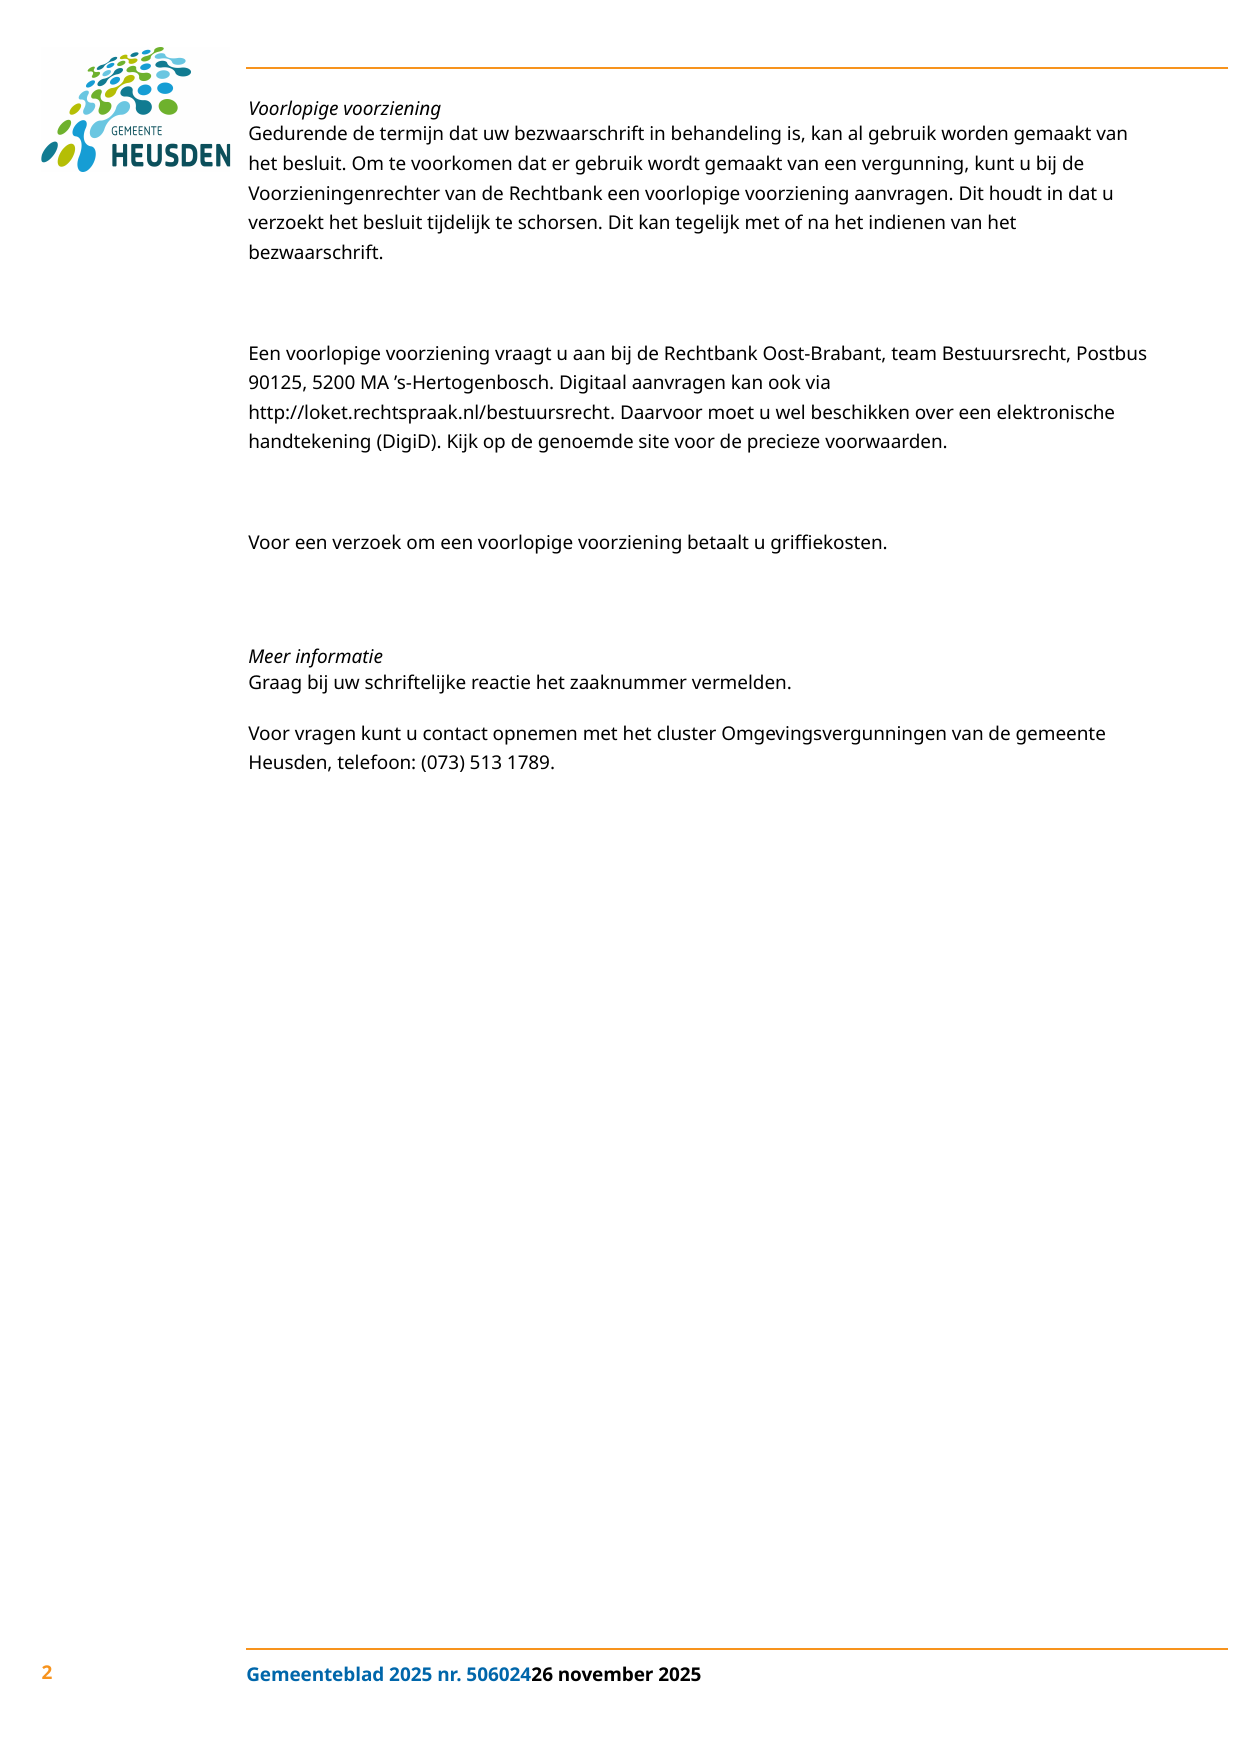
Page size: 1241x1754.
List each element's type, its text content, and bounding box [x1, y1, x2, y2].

text Voorlopige voorziening [248, 95, 1152, 121]
text Meer informatie [248, 644, 1152, 669]
text Graag bij uw schriftelijke reactie het zaaknummer vermelden. [248, 669, 1152, 695]
text Voor een verzoek om een voorlopige voorziening betaalt u griffiekosten. [248, 529, 1152, 555]
text Voor vragen kunt u contact opnemen met het cluster Omgevingsvergunningen van de gemeente Heusden, telefoon: (073) 513 1789. [248, 720, 1152, 775]
picture [41, 47, 231, 172]
text Een voorlopige voorziening vraagt u aan bij de Rechtbank Oost-Brabant, team Bestuursrecht, Postbus 90125, 5200 MA ’s-Hertogenbosch. Digitaal aanvragen kan ook via http://loket.rechtspraak.nl/bestuursrecht. Daarvoor moet u wel beschikken over een elektronische handtekening (DigiD). Kijk op de genoemde site voor de precieze voorwaarden. [248, 340, 1152, 454]
text Gedurende de termijn dat uw bezwaarschrift in behandeling is, kan al gebruik worden gemaakt van het besluit. Om te voorkomen dat er gebruik wordt gemaakt van een vergunning, kunt u bij de Voorzieningenrechter van de Rechtbank een voorlopige voorziening aanvragen. Dit houdt in dat u verzoekt het besluit tijdelijk te schorsen. Dit kan tegelijk met of na het indienen van het bezwaarschrift. [248, 121, 1152, 264]
